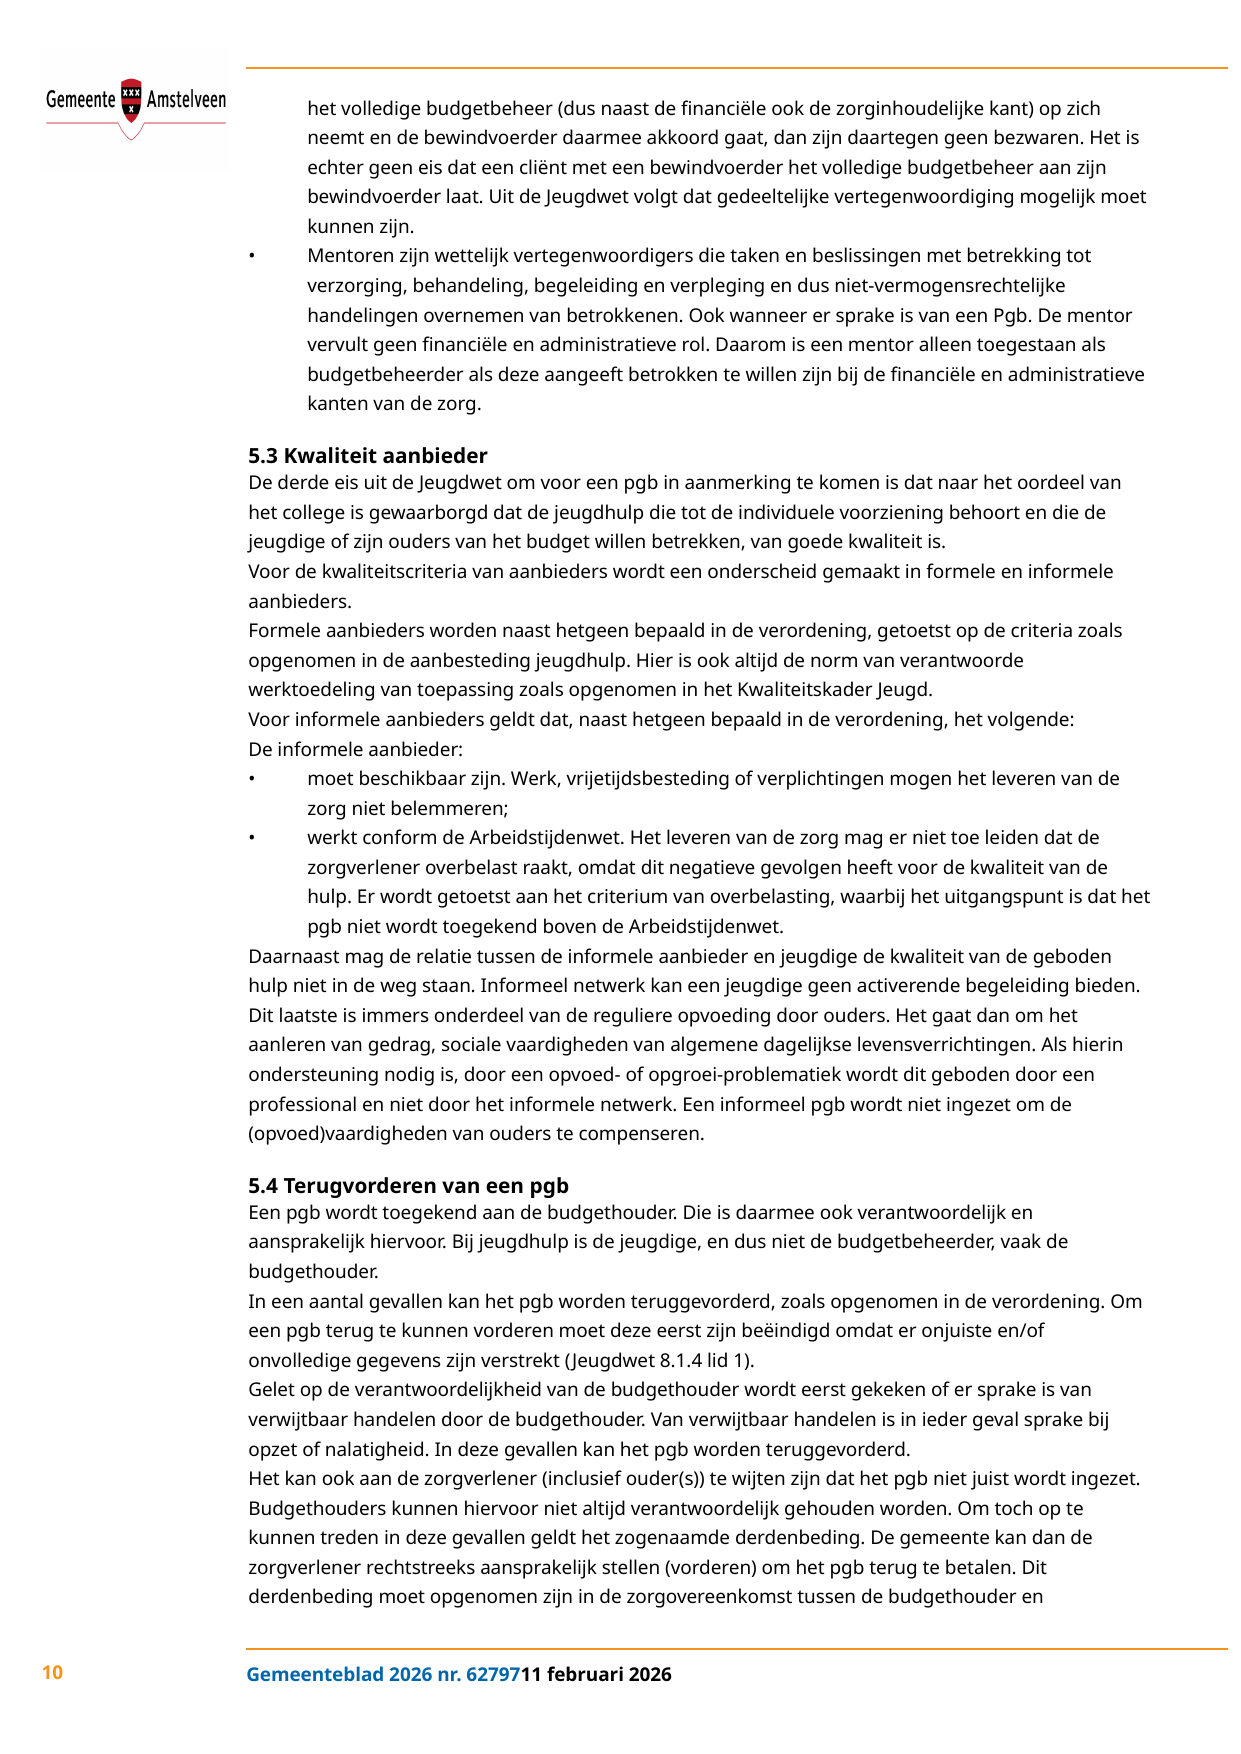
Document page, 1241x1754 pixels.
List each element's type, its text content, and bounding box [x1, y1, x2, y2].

text De derde eis uit de Jeugdwet om voor een pgb in aanmerking te komen is dat naar het oordeel van het college is gewaarborgd dat de jeugdhulp die tot de individuele voorziening behoort en die de jeugdige of zijn ouders van het budget willen betrekken, van goede kwaliteit is. [248, 469, 1152, 554]
list werkt conform de Arbeidstijdenwet. Het leveren van de zorg mag er niet toe leiden dat de zorgverlener overbelast raakt, omdat dit negatieve gevolgen heeft voor de kwaliteit van de hulp. Er wordt getoetst aan het criterium van overbelasting, waarbij het uitgangspunt is dat het pgb niet wordt toegekend boven de Arbeidstijdenwet. [248, 824, 1152, 939]
text De informele aanbieder: [248, 736, 1152, 761]
text 5.3 Kwaliteit aanbieder [248, 441, 1152, 469]
text In een aantal gevallen kan het pgb worden teruggevorderd, zoals opgenomen in de verordening. Om een pgb terug te kunnen vorderen moet deze eerst zijn beëindigd omdat er onjuiste en/of onvolledige gegevens zijn verstrekt (Jeugdwet 8.1.4 lid 1). [248, 1288, 1152, 1373]
list moet beschikbaar zijn. Werk, vrijetijdsbesteding of verplichtingen mogen het leveren van de zorg niet belemmeren; [248, 765, 1152, 821]
text Gelet op de verantwoordelijkheid van de budgethouder wordt eerst gekeken of er sprake is van verwijtbaar handelen door de budgethouder. Van verwijtbaar handelen is in ieder geval sprake bij opzet of nalatigheid. In deze gevallen kan het pgb worden teruggevorderd. [248, 1377, 1152, 1462]
picture [41, 47, 231, 172]
list het volledige budgetbeheer (dus naast de financiële ook de zorginhoudelijke kant) op zich neemt en de bewindvoerder daarmee akkoord gaat, dan zijn daartegen geen bezwaren. Het is echter geen eis dat een cliënt met een bewindvoerder het volledige budgetbeheer aan zijn bewindvoerder laat. Uit de Jeugdwet volgt dat gedeeltelijke vertegenwoordiging mogelijk moet kunnen zijn. [248, 95, 1152, 239]
text Het kan ook aan de zorgverlener (inclusief ouder(s)) te wijten zijn dat het pgb niet juist wordt ingezet. [248, 1465, 1152, 1491]
text Budgethouders kunnen hiervoor niet altijd verantwoordelijk gehouden worden. Om toch op te kunnen treden in deze gevallen geldt het zogenaamde derdenbeding. De gemeente kan dan de zorgverlener rechtstreeks aansprakelijk stellen (vorderen) om het pgb terug te betalen. Dit derdenbeding moet opgenomen zijn in de zorgovereenkomst tussen de budgethouder en [248, 1495, 1152, 1609]
list Mentoren zijn wettelijk vertegenwoordigers die taken en beslissingen met betrekking tot verzorging, behandeling, begeleiding en verpleging en dus niet-vermogensrechtelijke handelingen overnemen van betrokkenen. Ook wanneer er sprake is van een Pgb. De mentor vervult geen financiële en administratieve rol. Daarom is een mentor alleen toegestaan als budgetbeheerder als deze aangeeft betrokken te willen zijn bij de financiële en administratieve kanten van de zorg. [248, 243, 1152, 416]
text Formele aanbieders worden naast hetgeen bepaald in de verordening, getoetst op de criteria zoals opgenomen in de aanbesteding jeugdhulp. Hier is ook altijd de norm van verantwoorde werktoedeling van toepassing zoals opgenomen in het Kwaliteitskader Jeugd. [248, 617, 1152, 702]
text Een pgb wordt toegekend aan de budgethouder. Die is daarmee ook verantwoordelijk en aansprakelijk hiervoor. Bij jeugdhulp is de jeugdige, en dus niet de budgetbeheerder, vaak de budgethouder. [248, 1199, 1152, 1284]
text Voor de kwaliteitscriteria van aanbieders wordt een onderscheid gemaakt in formele en informele aanbieders. [248, 558, 1152, 613]
text Daarnaast mag de relatie tussen de informele aanbieder en jeugdige de kwaliteit van de geboden hulp niet in de weg staan. Informeel netwerk kan een jeugdige geen activerende begeleiding bieden. Dit laatste is immers onderdeel van de reguliere opvoeding door ouders. Het gaat dan om het aanleren van gedrag, sociale vaardigheden van algemene dagelijkse levensverrichtingen. Als hierin ondersteuning nodig is, door een opvoed- of opgroei-problematiek wordt dit geboden door een professional en niet door het informele netwerk. Een informeel pgb wordt niet ingezet om de (opvoed)vaardigheden van ouders te compenseren. [248, 943, 1152, 1146]
text 5.4 Terugvorderen van een pgb [248, 1171, 1152, 1199]
text Voor informele aanbieders geldt dat, naast hetgeen bepaald in de verordening, het volgende: [248, 706, 1152, 732]
